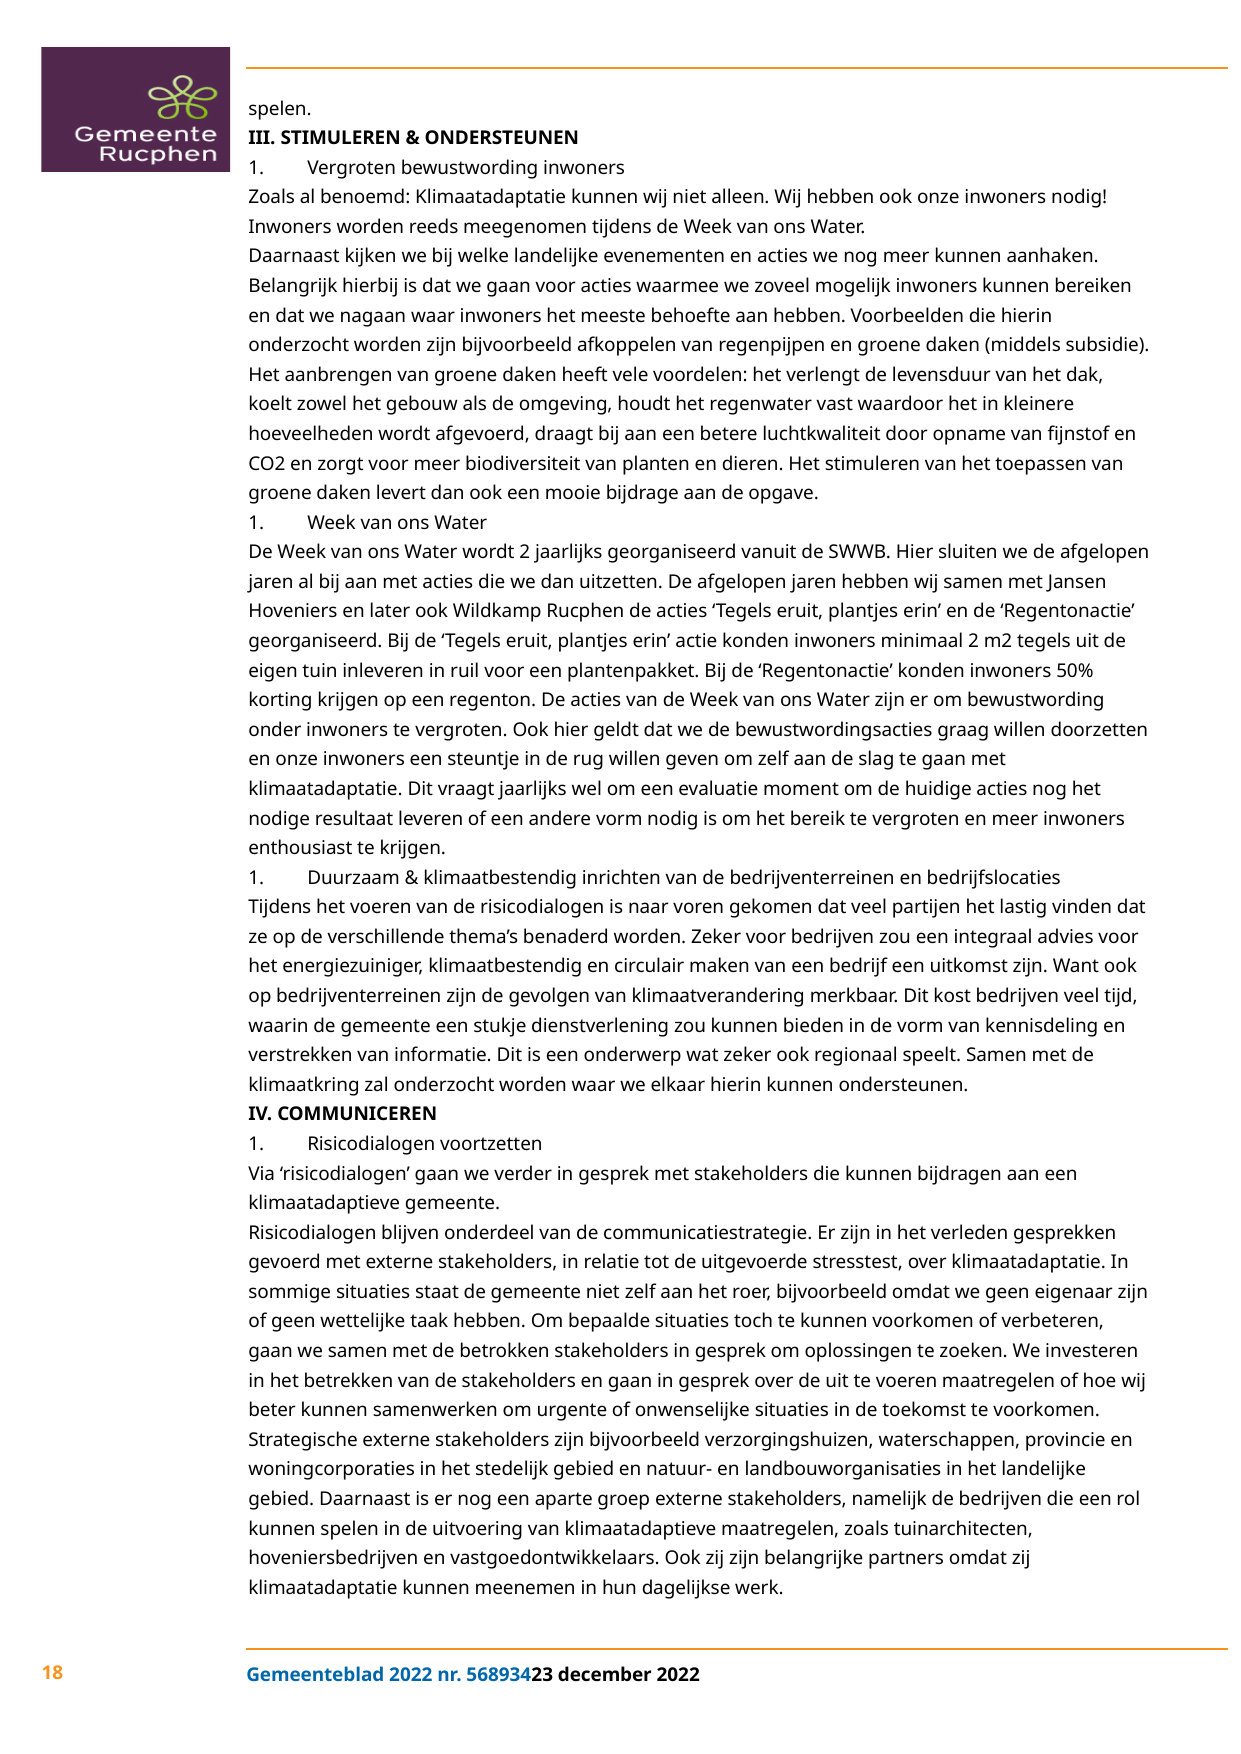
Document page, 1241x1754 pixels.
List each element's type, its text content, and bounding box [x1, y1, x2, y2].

list Duurzaam & klimaatbestendig inrichten van de bedrijventerreinen en bedrijfslocaties [248, 864, 1152, 890]
list Risicodialogen voortzetten [248, 1130, 1152, 1156]
text Daarnaast kijken we bij welke landelijke evenementen en acties we nog meer kunnen aanhaken. Belangrijk hierbij is dat we gaan voor acties waarmee we zoveel mogelijk inwoners kunnen bereiken en dat we nagaan waar inwoners het meeste behoefte aan hebben. Voorbeelden die hierin onderzocht worden zijn bijvoorbeeld afkoppelen van regenpijpen en groene daken (middels subsidie). Het aanbrengen van groene daken heeft vele voordelen: het verlengt de levensduur van het dak, koelt zowel het gebouw als de omgeving, houdt het regenwater vast waardoor het in kleinere hoeveelheden wordt afgevoerd, draagt bij aan een betere luchtkwaliteit door opname van fijnstof en CO2 en zorgt voor meer biodiversiteit van planten en dieren. Het stimuleren van het toepassen van groene daken levert dan ook een mooie bijdrage aan de opgave. [248, 243, 1152, 505]
list Vergroten bewustwording inwoners [248, 154, 1152, 180]
text III. STIMULEREN & ONDERSTEUNEN [248, 124, 1152, 150]
picture [41, 47, 231, 172]
list Week van ons Water [248, 509, 1152, 535]
text Risicodialogen blijven onderdeel van de communicatiestrategie. Er zijn in het verleden gesprekken gevoerd met externe stakeholders, in relatie tot de uitgevoerde stresstest, over klimaatadaptatie. In sommige situaties staat de gemeente niet zelf aan het roer, bijvoorbeeld omdat we geen eigenaar zijn of geen wettelijke taak hebben. Om bepaalde situaties toch te kunnen voorkomen of verbeteren, gaan we samen met de betrokken stakeholders in gesprek om oplossingen te zoeken. We investeren in het betrekken van de stakeholders en gaan in gesprek over de uit te voeren maatregelen of hoe wij beter kunnen samenwerken om urgente of onwenselijke situaties in de toekomst te voorkomen. Strategische externe stakeholders zijn bijvoorbeeld verzorgingshuizen, waterschappen, provincie en woningcorporaties in het stedelijk gebied en natuur- en landbouworganisaties in het landelijke gebied. Daarnaast is er nog een aparte groep externe stakeholders, namelijk de bedrijven die een rol kunnen spelen in de uitvoering van klimaatadaptieve maatregelen, zoals tuinarchitecten, hoveniersbedrijven en vastgoedontwikkelaars. Ook zij zijn belangrijke partners omdat zij klimaatadaptatie kunnen meenemen in hun dagelijkse werk. [248, 1219, 1152, 1600]
text Tijdens het voeren van de risicodialogen is naar voren gekomen dat veel partijen het lastig vinden dat ze op de verschillende thema’s benaderd worden. Zeker voor bedrijven zou een integraal advies voor het energiezuiniger, klimaatbestendig en circulair maken van een bedrijf een uitkomst zijn. Want ook op bedrijventerreinen zijn de gevolgen van klimaatverandering merkbaar. Dit kost bedrijven veel tijd, waarin de gemeente een stukje dienstverlening zou kunnen bieden in de vorm van kennisdeling en verstrekken van informatie. Dit is een onderwerp wat zeker ook regionaal speelt. Samen met de klimaatkring zal onderzocht worden waar we elkaar hierin kunnen ondersteunen. [248, 893, 1152, 1097]
text Via ‘risicodialogen’ gaan we verder in gesprek met stakeholders die kunnen bijdragen aan een klimaatadaptieve gemeente. [248, 1160, 1152, 1215]
text Inwoners worden reeds meegenomen tijdens de Week van ons Water. [248, 213, 1152, 239]
text IV. COMMUNICEREN [248, 1101, 1152, 1126]
text De Week van ons Water wordt 2 jaarlijks georganiseerd vanuit de SWWB. Hier sluiten we de afgelopen jaren al bij aan met acties die we dan uitzetten. De afgelopen jaren hebben wij samen met Jansen Hoveniers en later ook Wildkamp Rucphen de acties ‘Tegels eruit, plantjes erin’ en de ‘Regentonactie’ georganiseerd. Bij de ‘Tegels eruit, plantjes erin’ actie konden inwoners minimaal 2 m2 tegels uit de eigen tuin inleveren in ruil voor een plantenpakket. Bij de ‘Regentonactie’ konden inwoners 50% korting krijgen op een regenton. De acties van de Week van ons Water zijn er om bewustwording onder inwoners te vergroten. Ook hier geldt dat we de bewustwordingsacties graag willen doorzetten en onze inwoners een steuntje in de rug willen geven om zelf aan de slag te gaan met klimaatadaptatie. Dit vraagt jaarlijks wel om een evaluatie moment om de huidige acties nog het nodige resultaat leveren of een andere vorm nodig is om het bereik te vergroten en meer inwoners enthousiast te krijgen. [248, 538, 1152, 860]
text spelen. [248, 95, 1152, 121]
text Zoals al benoemd: Klimaatadaptatie kunnen wij niet alleen. Wij hebben ook onze inwoners nodig! [248, 183, 1152, 209]
